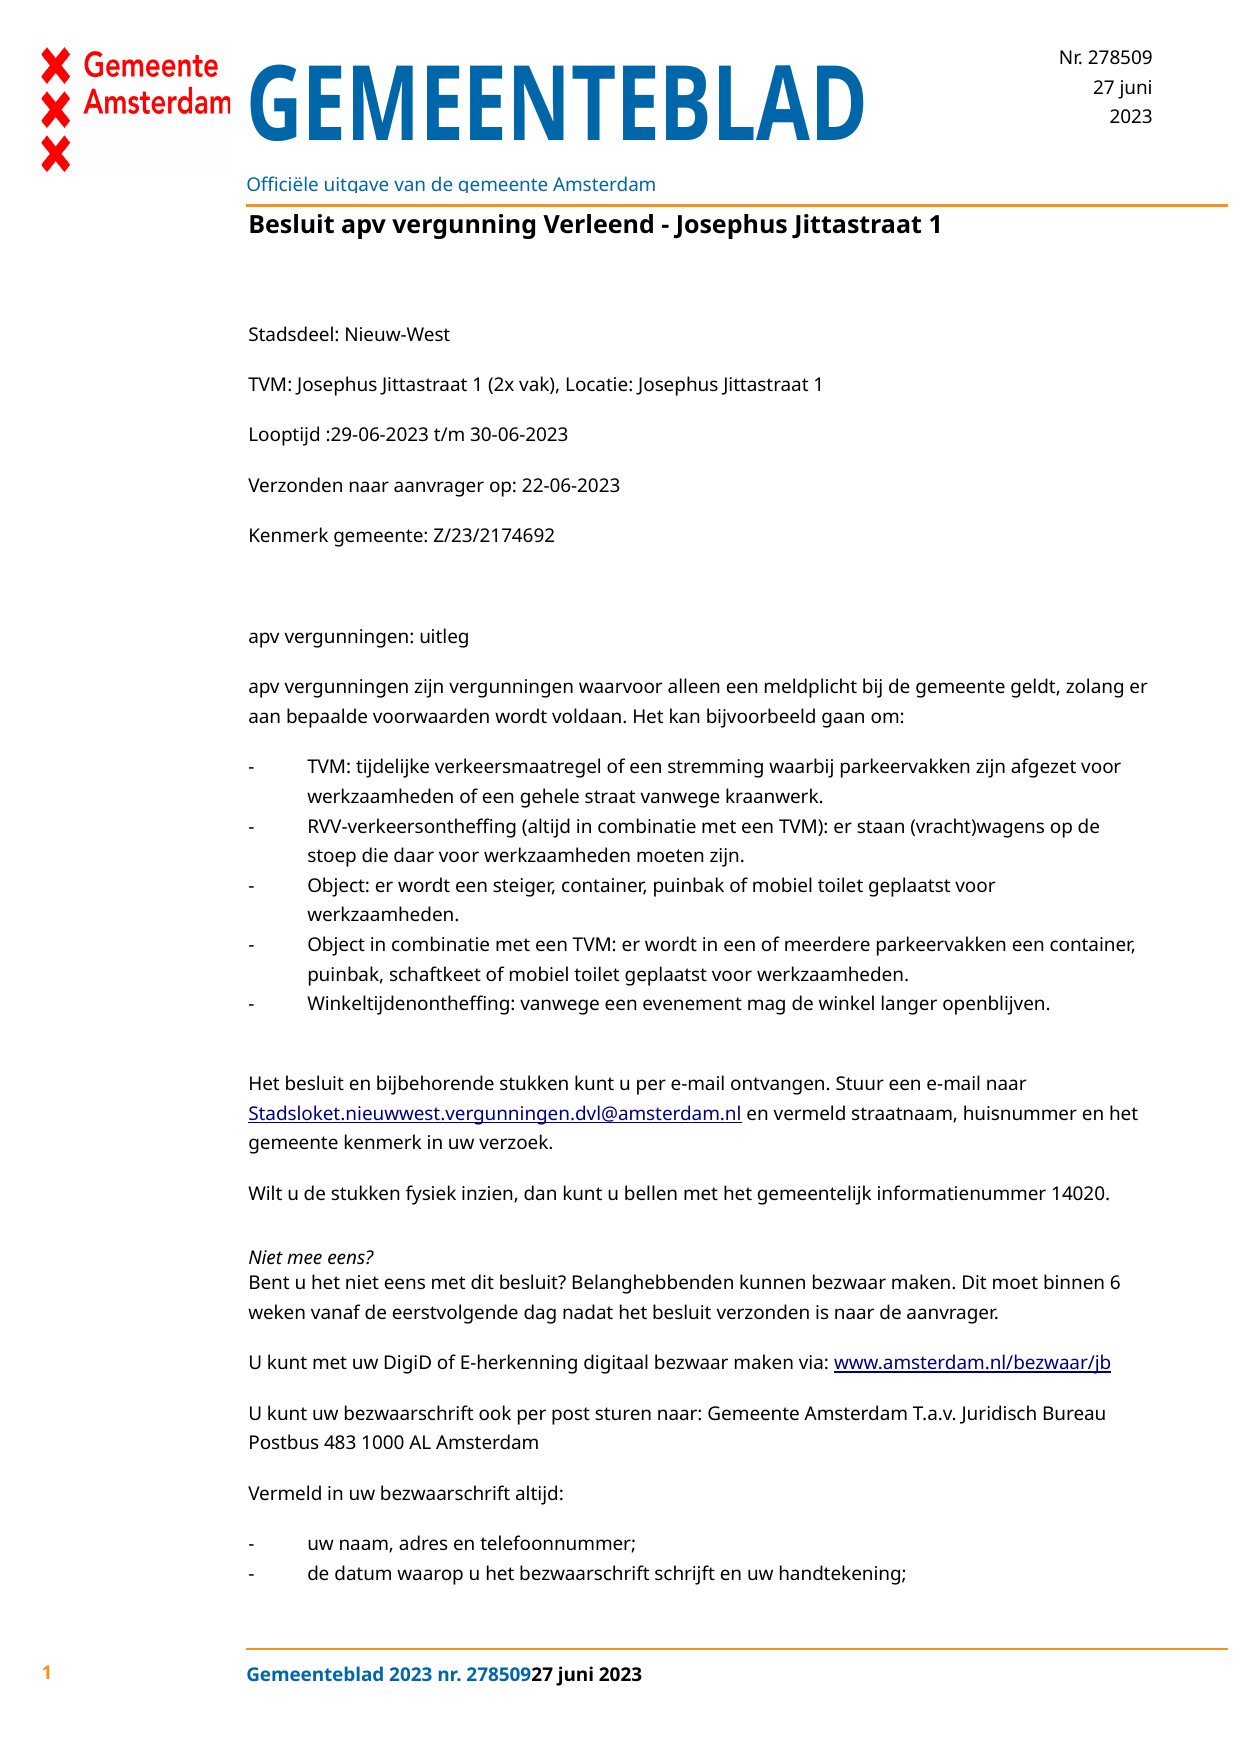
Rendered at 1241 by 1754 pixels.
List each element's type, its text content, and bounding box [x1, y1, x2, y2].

text Wilt u de stukken fysiek inzien, dan kunt u bellen met het gemeentelijk informatienummer 14020. [248, 1180, 1152, 1206]
text Het besluit en bijbehorende stukken kunt u per e-mail ontvangen. Stuur een e-mail naar Stadsloket.nieuwwest.vergunningen.dvl@amsterdam.nl en vermeld straatnaam, huisnummer en het gemeente kenmerk in uw verzoek. [248, 1070, 1152, 1155]
text Besluit apv vergunning Verleend - Josephus Jittastraat 1 [248, 207, 1152, 241]
text Verzonden naar aanvrager op: 22-06-2023 [248, 472, 1152, 498]
list TVM: tijdelijke verkeersmaatregel of een stremming waarbij parkeervakken zijn afgezet voor werkzaamheden of een gehele straat vanwege kraanwerk. [248, 754, 1152, 809]
text Looptijd :29-06-2023 t/m 30-06-2023 [248, 422, 1152, 447]
list uw naam, adres en telefoonnummer; [248, 1530, 1152, 1556]
text Stadsdeel: Nieuw-West [248, 321, 1152, 346]
text TVM: Josephus Jittastraat 1 (2x vak), Locatie: Josephus Jittastraat 1 [248, 371, 1152, 397]
list Object: er wordt een steiger, container, puinbak of mobiel toilet geplaatst voor werkzaamheden. [248, 872, 1152, 927]
text Kenmerk gemeente: Z/23/2174692 [248, 522, 1152, 548]
text apv vergunningen: uitleg [248, 623, 1152, 649]
list RVV-verkeersontheffing (altijd in combinatie met een TVM): er staan (vracht)wagens op de stoep die daar voor werkzaamheden moeten zijn. [248, 813, 1152, 868]
text apv vergunningen zijn vergunningen waarvoor alleen een meldplicht bij de gemeente geldt, zolang er aan bepaalde voorwaarden wordt voldaan. Het kan bijvoorbeeld gaan om: [248, 674, 1152, 729]
list Object in combinatie met een TVM: er wordt in een of meerdere parkeervakken een container, puinbak, schaftkeet of mobiel toilet geplaatst voor werkzaamheden. [248, 931, 1152, 986]
list de datum waarop u het bezwaarschrift schrijft en uw handtekening; [248, 1560, 1152, 1586]
text U kunt uw bezwaarschrift ook per post sturen naar: Gemeente Amsterdam T.a.v. Juridisch Bureau Postbus 483 1000 AL Amsterdam [248, 1400, 1152, 1455]
text U kunt met uw DigiD of E-herkenning digitaal bezwaar maken via: www.amsterdam.nl/bezwaar/jb [248, 1349, 1152, 1375]
text Niet mee eens? [248, 1244, 1152, 1269]
list Winkeltijdenontheffing: vanwege een evenement mag de winkel langer openblijven. [248, 990, 1152, 1016]
picture [41, 47, 231, 172]
text Bent u het niet eens met dit besluit? Belanghebbenden kunnen bezwaar maken. Dit moet binnen 6 weken vanaf de eerstvolgende dag nadat het besluit verzonden is naar de aanvrager. [248, 1269, 1152, 1325]
text Vermeld in uw bezwaarschrift altijd: [248, 1480, 1152, 1506]
